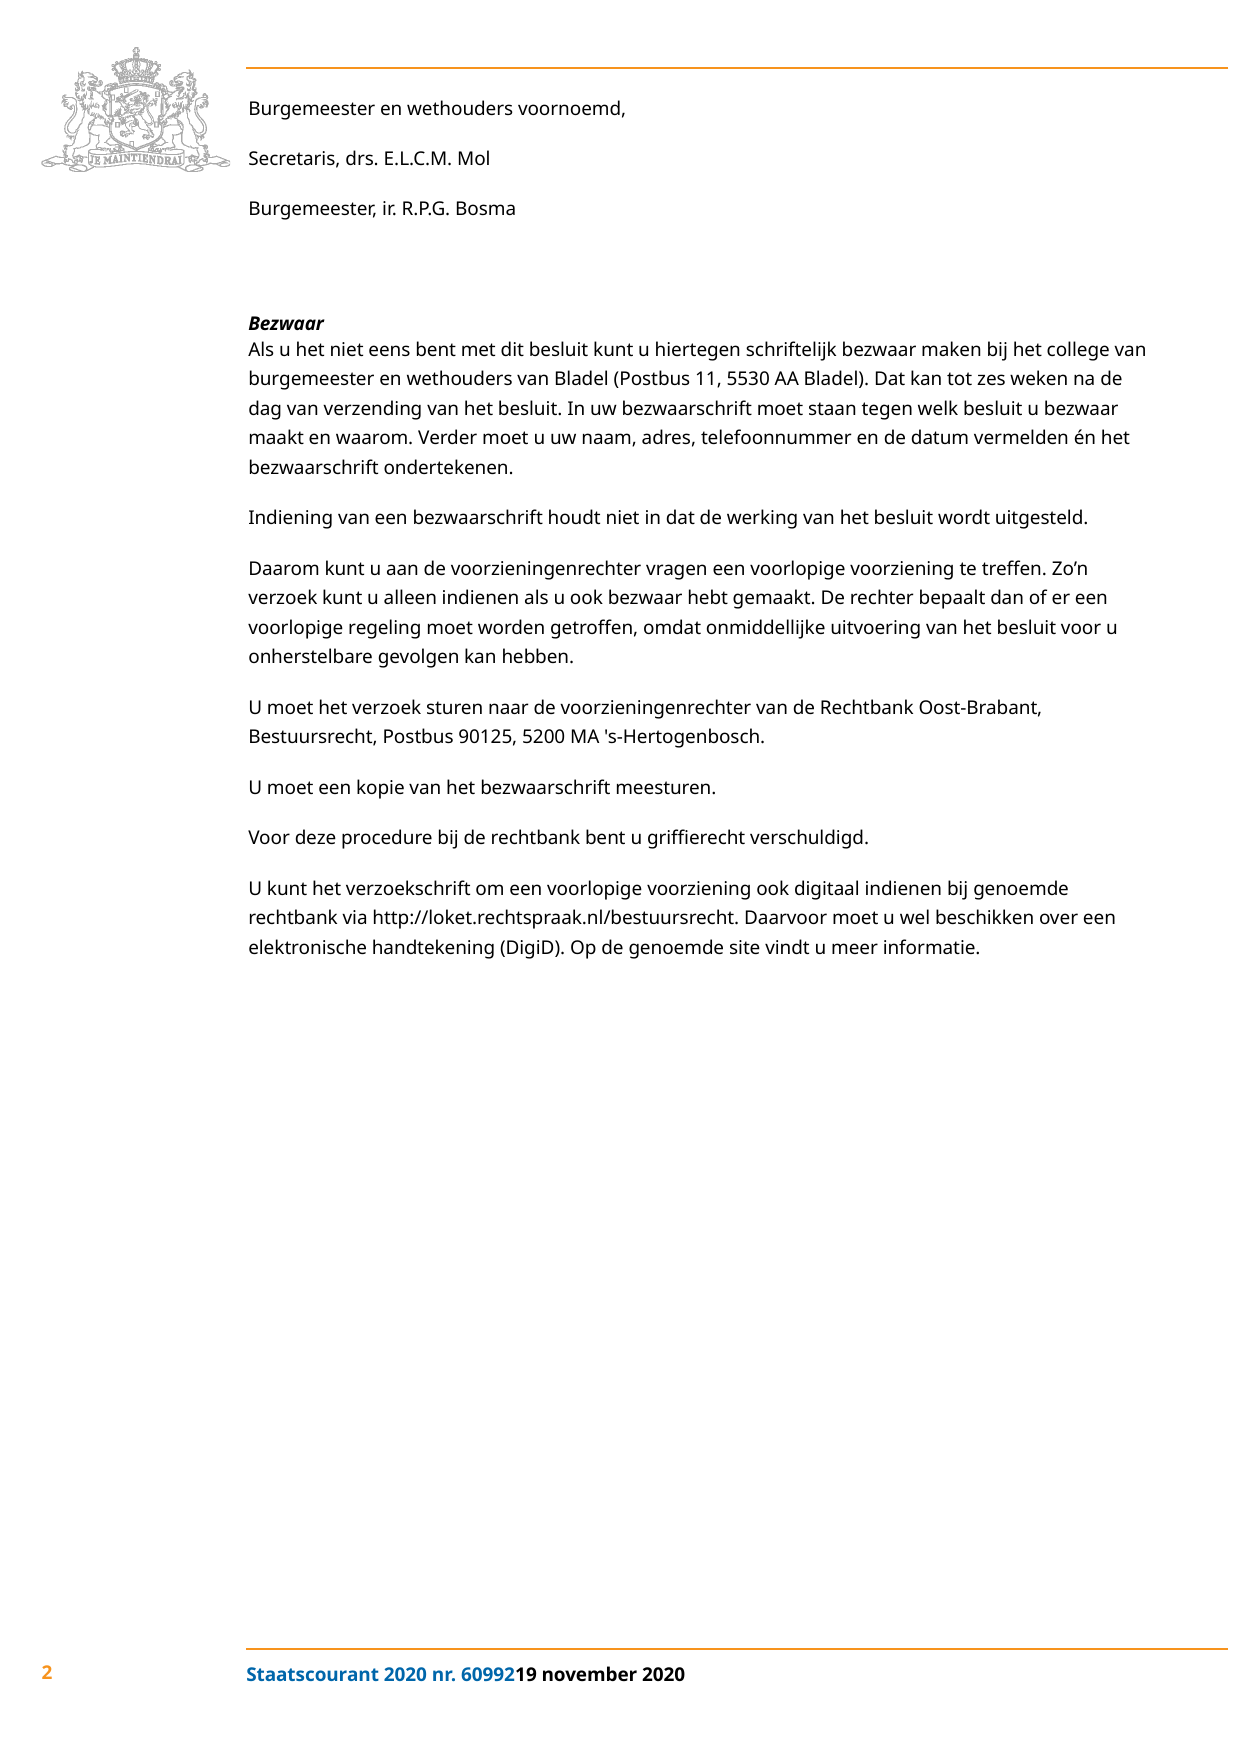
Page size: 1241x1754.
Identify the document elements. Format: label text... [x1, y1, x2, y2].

text Voor deze procedure bij de rechtbank bent u griffierecht verschuldigd. [248, 824, 1152, 850]
picture [41, 47, 231, 172]
text Indiening van een bezwaarschrift houdt niet in dat de werking van het besluit wordt uitgesteld. [248, 504, 1152, 530]
text Bezwaar [248, 310, 1152, 336]
text U moet een kopie van het bezwaarschrift meesturen. [248, 774, 1152, 800]
text Burgemeester, ir. R.P.G. Bosma [248, 196, 1152, 221]
text U kunt het verzoekschrift om een voorlopige voorziening ook digitaal indienen bij genoemde rechtbank via http://loket.rechtspraak.nl/bestuursrecht. Daarvoor moet u wel beschikken over een elektronische handtekening (DigiD). Op de genoemde site vindt u meer informatie. [248, 875, 1152, 960]
text U moet het verzoek sturen naar de voorzieningenrechter van de Rechtbank Oost-Brabant, Bestuursrecht, Postbus 90125, 5200 MA 's-Hertogenbosch. [248, 694, 1152, 749]
text Daarom kunt u aan de voorzieningenrechter vragen een voorlopige voorziening te treffen. Zo’n verzoek kunt u alleen indienen als u ook bezwaar hebt gemaakt. De rechter bepaalt dan of er een voorlopige regeling moet worden getroffen, omdat onmiddellijke uitvoering van het besluit voor u onherstelbare gevolgen kan hebben. [248, 555, 1152, 669]
text Burgemeester en wethouders voornoemd, [248, 95, 1152, 121]
text Als u het niet eens bent met dit besluit kunt u hiertegen schriftelijk bezwaar maken bij het college van burgemeester en wethouders van Bladel (Postbus 11, 5530 AA Bladel). Dat kan tot zes weken na de dag van verzending van het besluit. In uw bezwaarschrift moet staan tegen welk besluit u bezwaar maakt en waarom. Verder moet u uw naam, adres, telefoonnummer en de datum vermelden én het bezwaarschrift ondertekenen. [248, 336, 1152, 480]
text Secretaris, drs. E.L.C.M. Mol [248, 145, 1152, 171]
